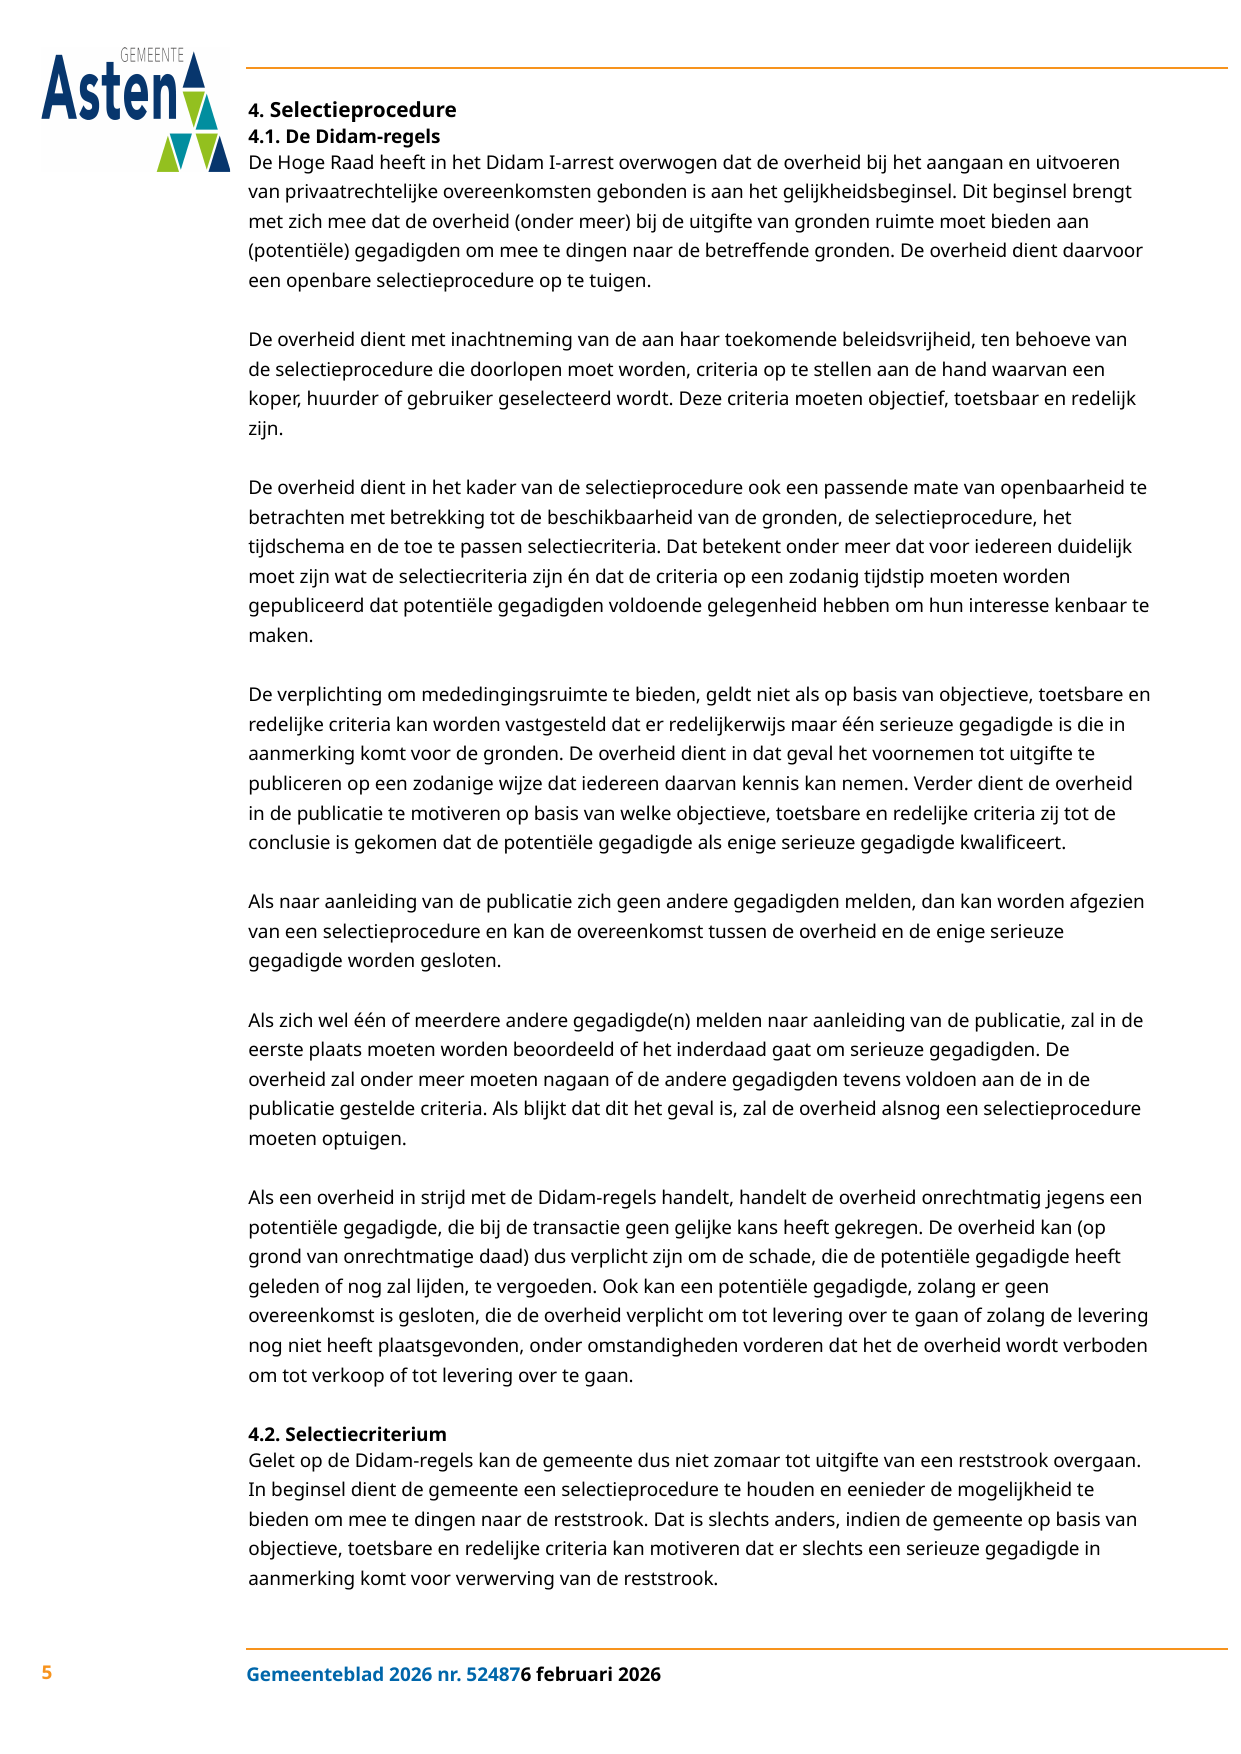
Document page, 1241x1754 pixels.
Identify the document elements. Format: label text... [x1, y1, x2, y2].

text Als naar aanleiding van de publicatie zich geen andere gegadigden melden, dan kan worden afgezien van een selectieprocedure en kan de overeenkomst tussen de overheid en de enige serieuze gegadigde worden gesloten. [248, 888, 1152, 973]
picture [41, 47, 231, 172]
text Als zich wel één of meerdere andere gegadigde(n) melden naar aanleiding van de publicatie, zal in de eerste plaats moeten worden beoordeeld of het inderdaad gaat om serieuze gegadigden. De overheid zal onder meer moeten nagaan of de andere gegadigden tevens voldoen aan de in de publicatie gestelde criteria. Als blijkt dat dit het geval is, zal de overheid alsnog een selectieprocedure moeten optuigen. [248, 1007, 1152, 1151]
text 4.1. De Didam-regels [248, 123, 1152, 149]
text De overheid dient in het kader van de selectieprocedure ook een passende mate van openbaarheid te betrachten met betrekking tot de beschikbaarheid van de gronden, de selectieprocedure, het tijdschema en de toe te passen selectiecriteria. Dat betekent onder meer dat voor iedereen duidelijk moet zijn wat de selectiecriteria zijn én dat de criteria op een zodanig tijdstip moeten worden gepubliceerd dat potentiële gegadigden voldoende gelegenheid hebben om hun interesse kenbaar te maken. [248, 474, 1152, 648]
text 4.2. Selectiecriterium [248, 1421, 1152, 1447]
text 4. Selectieprocedure [248, 95, 1152, 123]
text Gelet op de Didam-regels kan de gemeente dus niet zomaar tot uitgifte van een reststrook overgaan. [248, 1447, 1152, 1472]
text De verplichting om mededingingsruimte te bieden, geldt niet als op basis van objectieve, toetsbare en redelijke criteria kan worden vastgesteld dat er redelijkerwijs maar één serieuze gegadigde is die in aanmerking komt voor de gronden. De overheid dient in dat geval het voornemen tot uitgifte te publiceren op een zodanige wijze dat iedereen daarvan kennis kan nemen. Verder dient de overheid in de publicatie te motiveren op basis van welke objectieve, toetsbare en redelijke criteria zij tot de conclusie is gekomen dat de potentiële gegadigde als enige serieuze gegadigde kwalificeert. [248, 681, 1152, 855]
text De Hoge Raad heeft in het Didam I-arrest overwogen dat de overheid bij het aangaan en uitvoeren van privaatrechtelijke overeenkomsten gebonden is aan het gelijkheidsbeginsel. Dit beginsel brengt met zich mee dat de overheid (onder meer) bij de uitgifte van gronden ruimte moet bieden aan (potentiële) gegadigden om mee te dingen naar de betreffende gronden. De overheid dient daarvoor een openbare selectieprocedure op te tuigen. [248, 149, 1152, 293]
text In beginsel dient de gemeente een selectieprocedure te houden en eenieder de mogelijkheid te bieden om mee te dingen naar de reststrook. Dat is slechts anders, indien de gemeente op basis van objectieve, toetsbare en redelijke criteria kan motiveren dat er slechts een serieuze gegadigde in aanmerking komt voor verwerving van de reststrook. [248, 1476, 1152, 1591]
text Als een overheid in strijd met de Didam-regels handelt, handelt de overheid onrechtmatig jegens een potentiële gegadigde, die bij de transactie geen gelijke kans heeft gekregen. De overheid kan (op grond van onrechtmatige daad) dus verplicht zijn om de schade, die de potentiële gegadigde heeft geleden of nog zal lijden, te vergoeden. Ook kan een potentiële gegadigde, zolang er geen overeenkomst is gesloten, die de overheid verplicht om tot levering over te gaan of zolang de levering nog niet heeft plaatsgevonden, onder omstandigheden vorderen dat het de overheid wordt verboden om tot verkoop of tot levering over te gaan. [248, 1184, 1152, 1388]
text De overheid dient met inachtneming van de aan haar toekomende beleidsvrijheid, ten behoeve van de selectieprocedure die doorlopen moet worden, criteria op te stellen aan de hand waarvan een koper, huurder of gebruiker geselecteerd wordt. Deze criteria moeten objectief, toetsbaar en redelijk zijn. [248, 326, 1152, 441]
